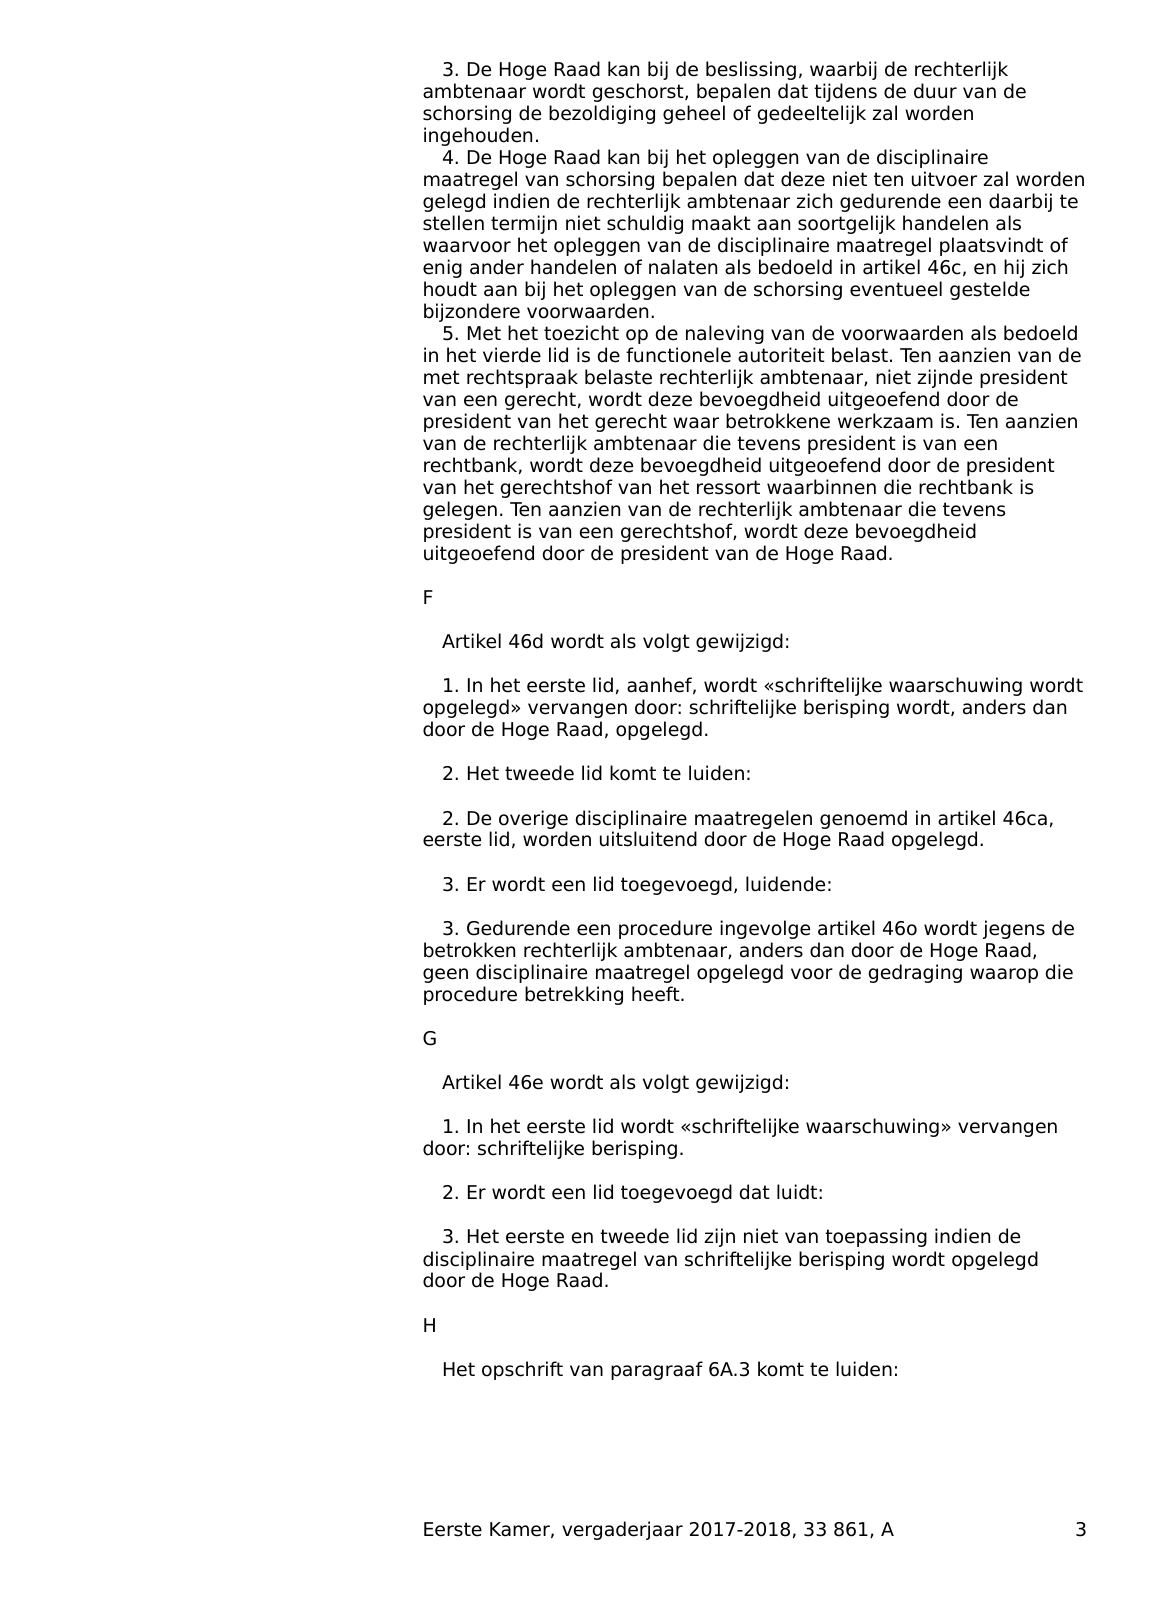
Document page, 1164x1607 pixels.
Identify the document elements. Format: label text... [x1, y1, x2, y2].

text 5. Met het toezicht op de naleving van de voorwaarden als bedoeld in het vierde lid is de functionele autoriteit belast. Ten aanzien van de met rechtspraak belaste rechterlijk ambtenaar, niet zijnde president van een gerecht, wordt deze bevoegdheid uitgeoefend door de president van het gerecht waar betrokkene werkzaam is. Ten aanzien van de rechterlijk ambtenaar die tevens president is van een rechtbank, wordt deze bevoegdheid uitgeoefend door de president van het gerechtshof van het ressort waarbinnen die rechtbank is gelegen. Ten aanzien van de rechterlijk ambtenaar die tevens president is van een gerechtshof, wordt deze bevoegdheid uitgeoefend door de president van de Hoge Raad. [422, 323, 1087, 564]
text Artikel 46d wordt als volgt gewijzigd: [422, 631, 1087, 653]
text Het opschrift van paragraaf 6A.3 komt te luiden: [422, 1359, 1087, 1381]
text 3. Het eerste en tweede lid zijn niet van toepassing indien de disciplinaire maatregel van schriftelijke berisping wordt opgelegd door de Hoge Raad. [422, 1226, 1087, 1292]
text F [422, 587, 1087, 609]
text 3. Er wordt een lid toegevoegd, luidende: [422, 873, 1087, 896]
text G [422, 1028, 1087, 1050]
text 4. De Hoge Raad kan bij het opleggen van de disciplinaire maatregel van schorsing bepalen dat deze niet ten uitvoer zal worden gelegd indien de rechterlijk ambtenaar zich gedurende een daarbij te stellen termijn niet schuldig maakt aan soortgelijk handelen als waarvoor het opleggen van de disciplinaire maatregel plaatsvindt of enig ander handelen of nalaten als bedoeld in artikel 46c, en hij zich houdt aan bij het opleggen van de schorsing eventueel gestelde bijzondere voorwaarden. [422, 147, 1087, 323]
text 2. De overige disciplinaire maatregelen genoemd in artikel 46ca, eerste lid, worden uitsluitend door de Hoge Raad opgelegd. [422, 807, 1087, 851]
text 1. In het eerste lid, aanhef, wordt «schriftelijke waarschuwing wordt opgelegd» vervangen door: schriftelijke berisping wordt, anders dan door de Hoge Raad, opgelegd. [422, 675, 1087, 741]
text Artikel 46e wordt als volgt gewijzigd: [422, 1072, 1087, 1094]
text 2. Er wordt een lid toegevoegd dat luidt: [422, 1182, 1087, 1204]
text 3. De Hoge Raad kan bij de beslissing, waarbij de rechterlijk ambtenaar wordt geschorst, bepalen dat tijdens de duur van de schorsing de bezoldiging geheel of gedeeltelijk zal worden ingehouden. [422, 59, 1087, 147]
text H [422, 1314, 1087, 1337]
text 3. Gedurende een procedure ingevolge artikel 46o wordt jegens de betrokken rechterlijk ambtenaar, anders dan door de Hoge Raad, geen disciplinaire maatregel opgelegd voor de gedraging waarop die procedure betrekking heeft. [422, 918, 1087, 1006]
text 1. In het eerste lid wordt «schriftelijke waarschuwing» vervangen door: schriftelijke berisping. [422, 1116, 1087, 1160]
text 2. Het tweede lid komt te luiden: [422, 763, 1087, 785]
